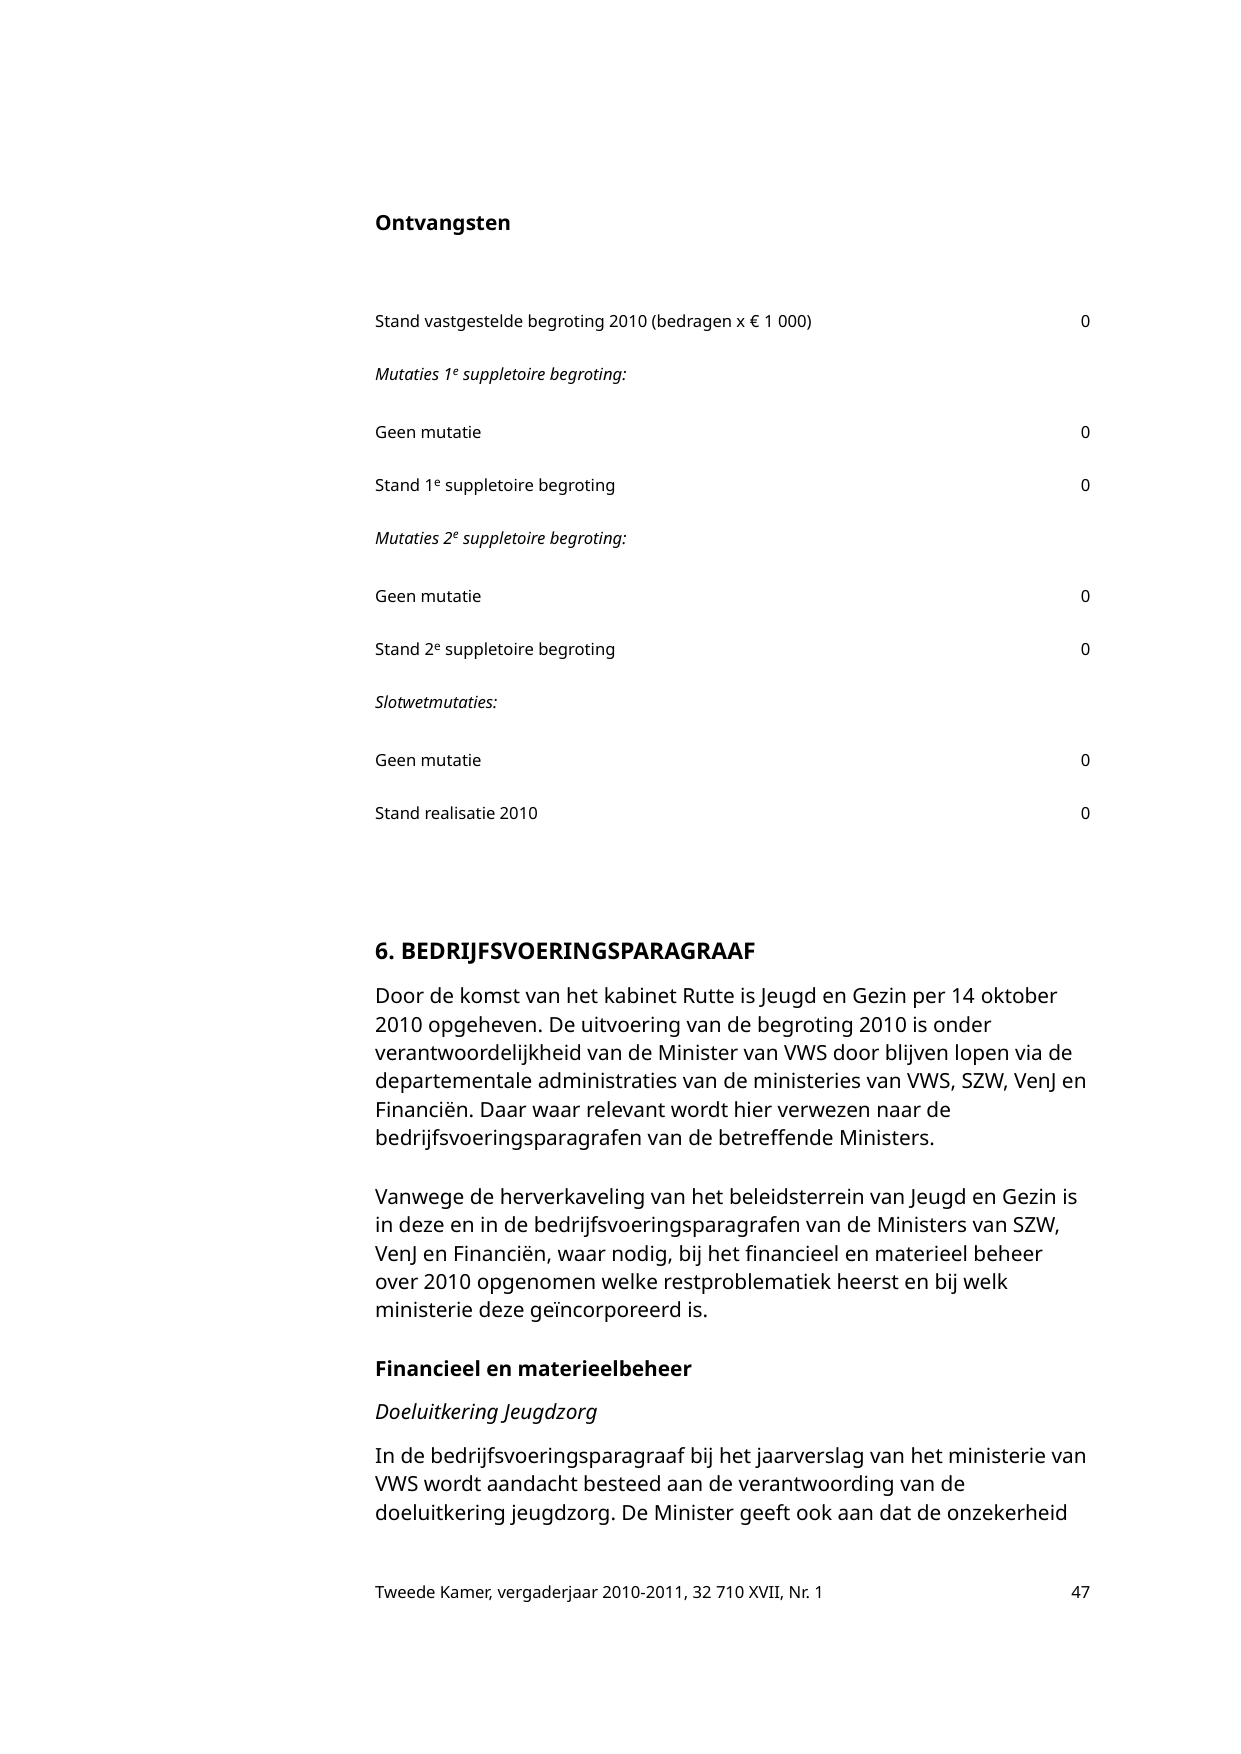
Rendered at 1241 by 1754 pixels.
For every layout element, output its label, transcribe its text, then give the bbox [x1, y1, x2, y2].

table_cell Mutaties 1e suppletoire begroting: [375, 363, 961, 421]
text Doeluitkering Jeugdzorg [375, 1397, 1090, 1426]
text Vanwege de herverkaveling van het beleidsterrein van Jeugd en Gezin is in deze en in de bedrijfsvoeringsparagrafen van de Ministers van SZW, VenJ en Financiën, waar nodig, bij het financieel en materieel beheer over 2010 opgenomen welke restproblematiek heerst en bij welk ministerie deze geïncorporeerd is. [375, 1182, 1090, 1324]
subtitle 6. BEDRIJFSVOERINGSPARAGRAAF [375, 935, 1090, 966]
table_cell 0 [961, 474, 1090, 526]
table_cell [961, 526, 1090, 585]
table_cell 0 [961, 585, 1090, 637]
text Financieel en materieelbeheer [375, 1354, 1090, 1382]
table_cell Geen mutatie [375, 585, 961, 637]
table_cell 0 [961, 638, 1090, 690]
table_cell Geen mutatie [375, 749, 961, 801]
table_cell Geen mutatie [375, 421, 961, 474]
text In de bedrijfsvoeringsparagraaf bij het jaarverslag van het ministerie van VWS wordt aandacht besteed aan de verantwoording van de doeluitkering jeugdzorg. De Minister geeft ook aan dat de onzekerheid [375, 1441, 1090, 1526]
table_cell [961, 690, 1090, 749]
table_header Stand vastgestelde begroting 2010 (bedragen x € 1 000) [375, 310, 961, 362]
table_cell 0 [961, 801, 1090, 854]
table_cell Stand realisatie 2010 [375, 801, 961, 854]
table_cell Stand 1e suppletoire begroting [375, 474, 961, 526]
table_cell 0 [961, 421, 1090, 474]
table_cell Stand 2e suppletoire begroting [375, 638, 961, 690]
table_cell 0 [961, 749, 1090, 801]
table_cell [961, 363, 1090, 421]
table_cell Slotwetmutaties: [375, 690, 961, 749]
table_header 0 [961, 310, 1090, 362]
text Door de komst van het kabinet Rutte is Jeugd en Gezin per 14 oktober 2010 opgeheven. De uitvoering van de begroting 2010 is onder verantwoordelijkheid van de Minister van VWS door blijven lopen via de departementale administraties van de ministeries van VWS, SZW, VenJ en Financiën. Daar waar relevant wordt hier verwezen naar de bedrijfsvoeringsparagrafen van de betreffende Ministers. [375, 981, 1090, 1152]
table_cell Mutaties 2e suppletoire begroting: [375, 526, 961, 585]
text Ontvangsten [375, 208, 1090, 237]
